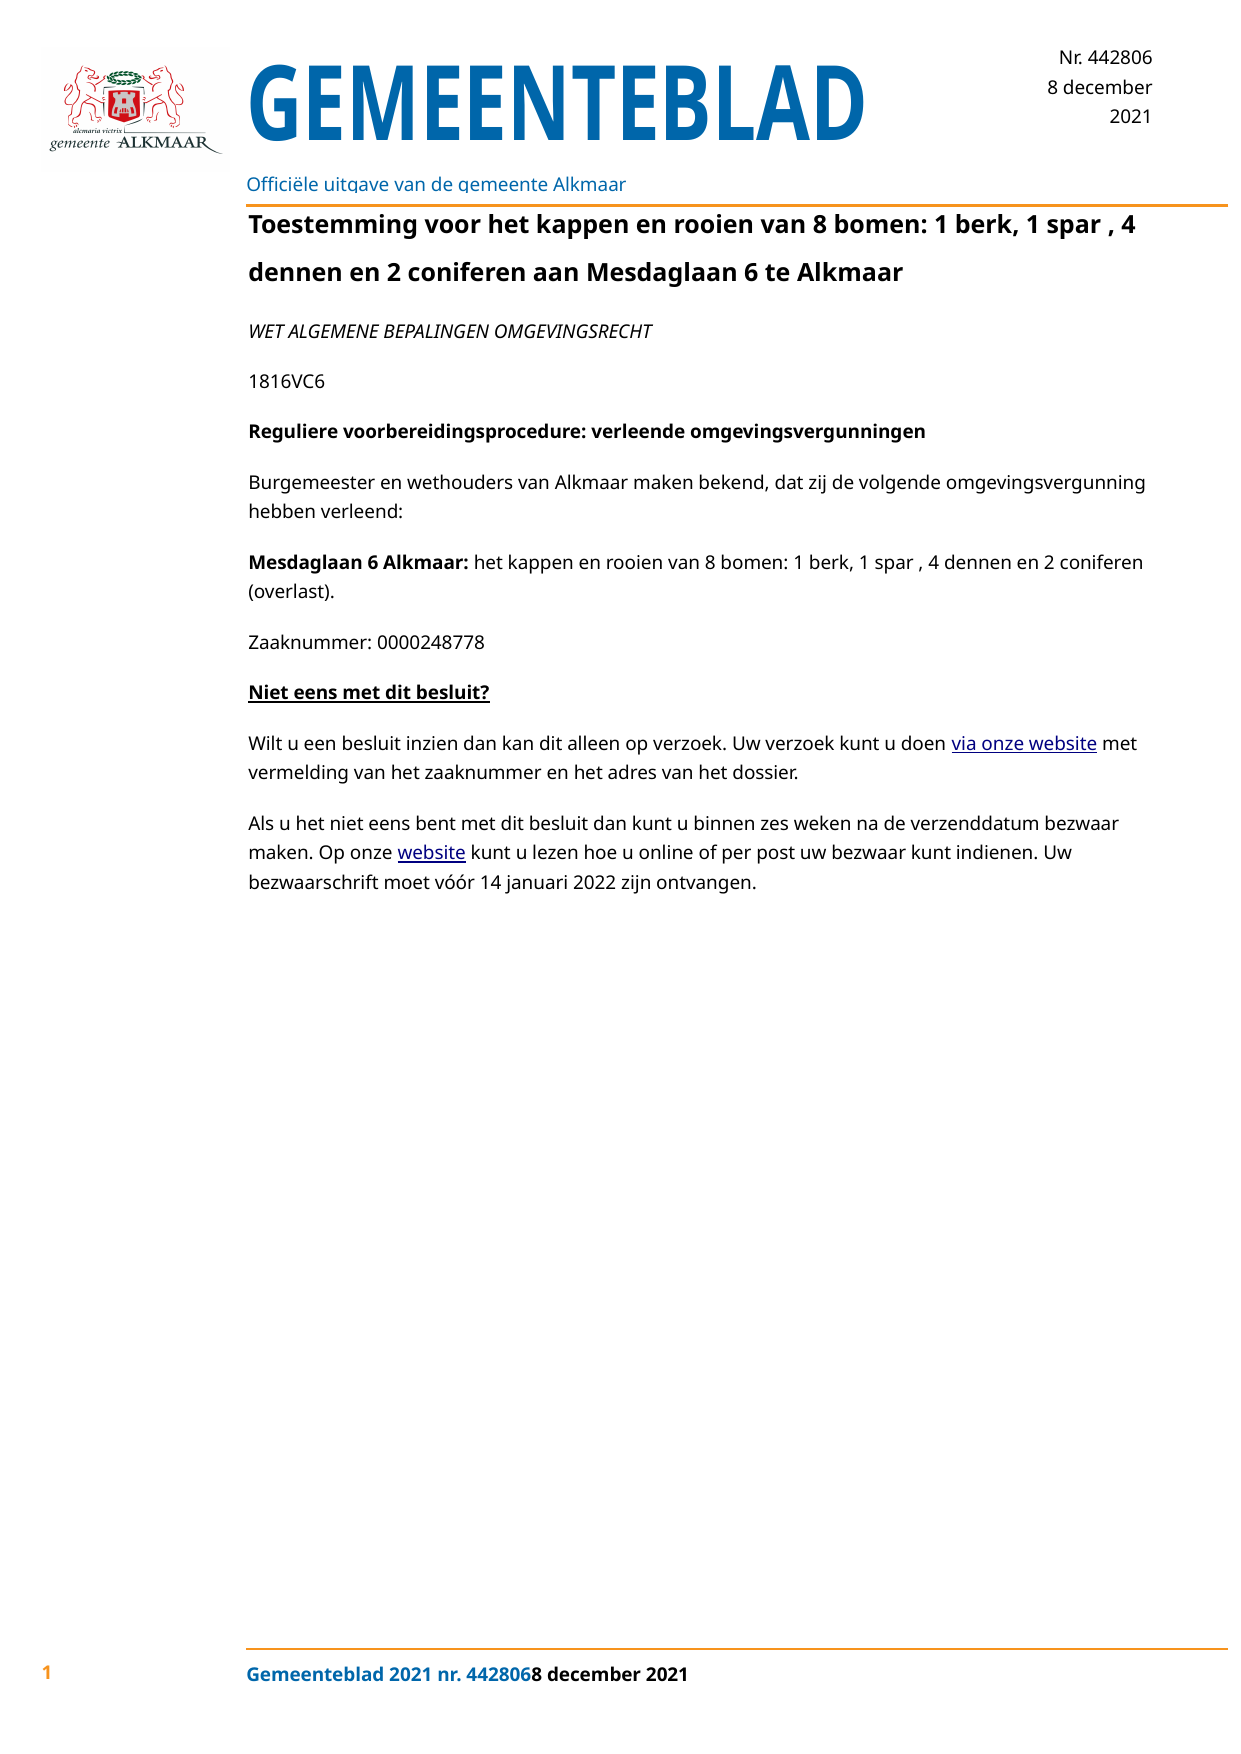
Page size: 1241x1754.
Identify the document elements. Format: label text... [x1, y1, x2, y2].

text WET ALGEMENE BEPALINGEN OMGEVINGSRECHT [248, 318, 1152, 344]
text 1816VC6 [248, 368, 1152, 394]
text Als u het niet eens bent met dit besluit dan kunt u binnen zes weken na de verzenddatum bezwaar maken. Op onze website kunt u lezen hoe u online of per post uw bezwaar kunt indienen. Uw bezwaarschrift moet vóór 14 januari 2022 zijn ontvangen. [248, 810, 1152, 895]
text Mesdaglaan 6 Alkmaar: het kappen en rooien van 8 bomen: 1 berk, 1 spar , 4 dennen en 2 coniferen (overlast). [248, 549, 1152, 604]
text Zaaknummer: 0000248778 [248, 629, 1152, 655]
text Niet eens met dit besluit? [248, 679, 1152, 705]
text Reguliere voorbereidingsprocedure: verleende omgevingsvergunningen [248, 419, 1152, 444]
picture [41, 47, 231, 172]
text Burgemeester en wethouders van Alkmaar maken bekend, dat zij de volgende omgevingsvergunning hebben verleend: [248, 469, 1152, 524]
text Wilt u een besluit inzien dan kan dit alleen op verzoek. Uw verzoek kunt u doen via onze website met vermelding van het zaaknummer en het adres van het dossier. [248, 730, 1152, 785]
text Toestemming voor het kappen en rooien van 8 bomen: 1 berk, 1 spar , 4 dennen en 2 coniferen aan Mesdaglaan 6 te Alkmaar [248, 207, 1152, 288]
